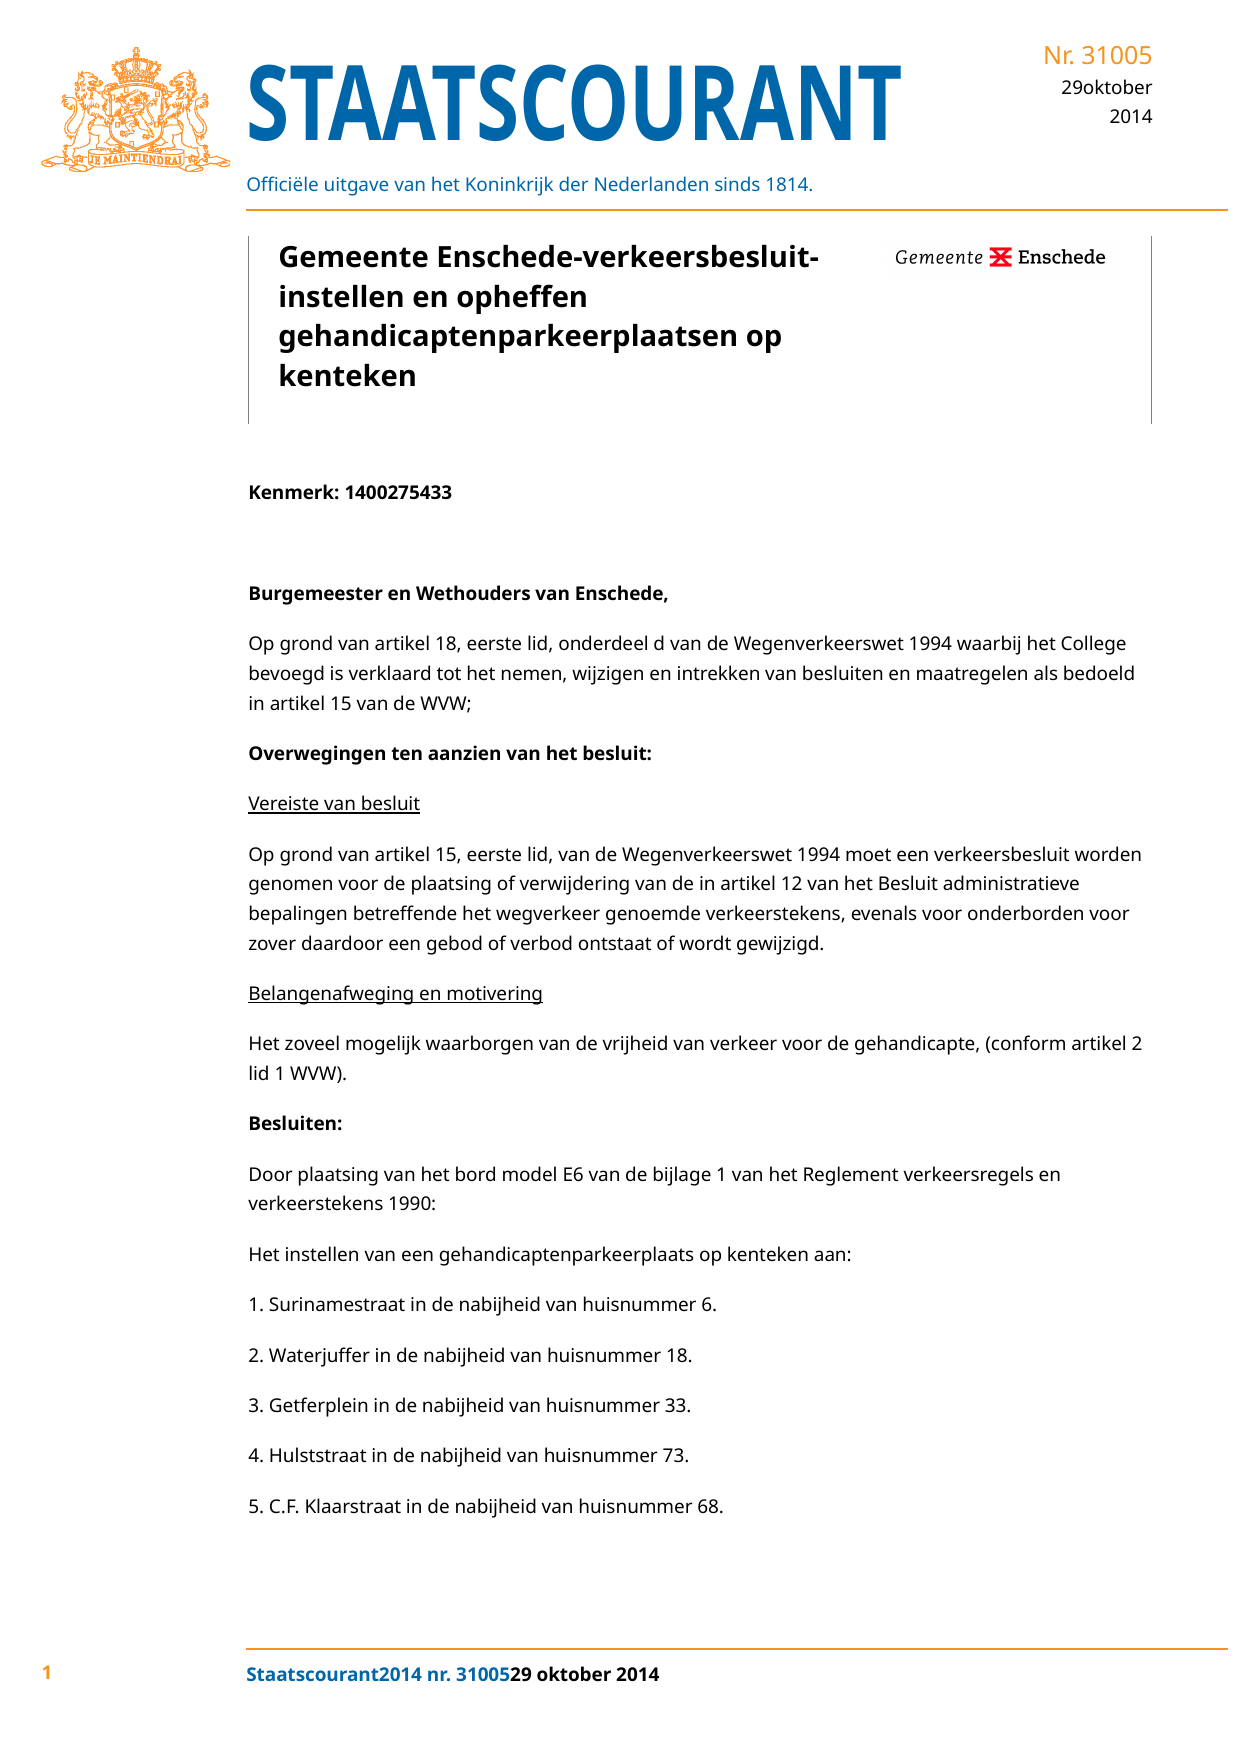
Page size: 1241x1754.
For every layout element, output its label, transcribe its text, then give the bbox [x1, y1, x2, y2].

text Besluiten: [248, 1111, 1152, 1136]
text Burgemeester en Wethouders van Enschede, [248, 580, 1152, 606]
text Overwegingen ten aanzien van het besluit: [248, 740, 1152, 766]
text 4. Hulststraat in de nabijheid van huisnummer 73. [248, 1443, 1152, 1468]
text 1. Surinamestraat in de nabijheid van huisnummer 6. [248, 1291, 1152, 1317]
text Op grond van artikel 18, eerste lid, onderdeel d van de Wegenverkeerswet 1994 waarbij het College bevoegd is verklaard tot het nemen, wijzigen en intrekken van besluiten en maatregelen als bedoeld in artikel 15 van de WVW; [248, 631, 1152, 716]
text Het instellen van een gehandicaptenparkeerplaats op kenteken aan: [248, 1241, 1152, 1267]
text Op grond van artikel 15, eerste lid, van de Wegenverkeerswet 1994 moet een verkeersbesluit worden genomen voor de plaatsing of verwijdering van de in artikel 12 van het Besluit administratieve bepalingen betreffende het wegverkeer genoemde verkeerstekens, evenals voor onderborden voor zover daardoor een gebod of verbod ontstaat of wordt gewijzigd. [248, 841, 1152, 956]
text 3. Getferplein in de nabijheid van huisnummer 33. [248, 1392, 1152, 1418]
text 2. Waterjuffer in de nabijheid van huisnummer 18. [248, 1342, 1152, 1368]
text Door plaatsing van het bord model E6 van de bijlage 1 van het Reglement verkeersregels en verkeerstekens 1990: [248, 1161, 1152, 1216]
table_header Gemeente Enschede-verkeersbesluit-instellen en opheffen gehandicaptenparkeerplaatsen op kenteken [249, 236, 850, 424]
picture [41, 47, 231, 172]
table_header [850, 236, 1151, 424]
text 5. C.F. Klaarstraat in de nabijheid van huisnummer 68. [248, 1493, 1152, 1519]
text Het zoveel mogelijk waarborgen van de vrijheid van verkeer voor de gehandicapte, (conform artikel 2 lid 1 WVW). [248, 1031, 1152, 1086]
text Kenmerk: 1400275433 [248, 479, 1152, 505]
picture [882, 236, 1119, 278]
text Vereiste van besluit [248, 791, 1152, 816]
text Belangenafweging en motivering [248, 980, 1152, 1006]
